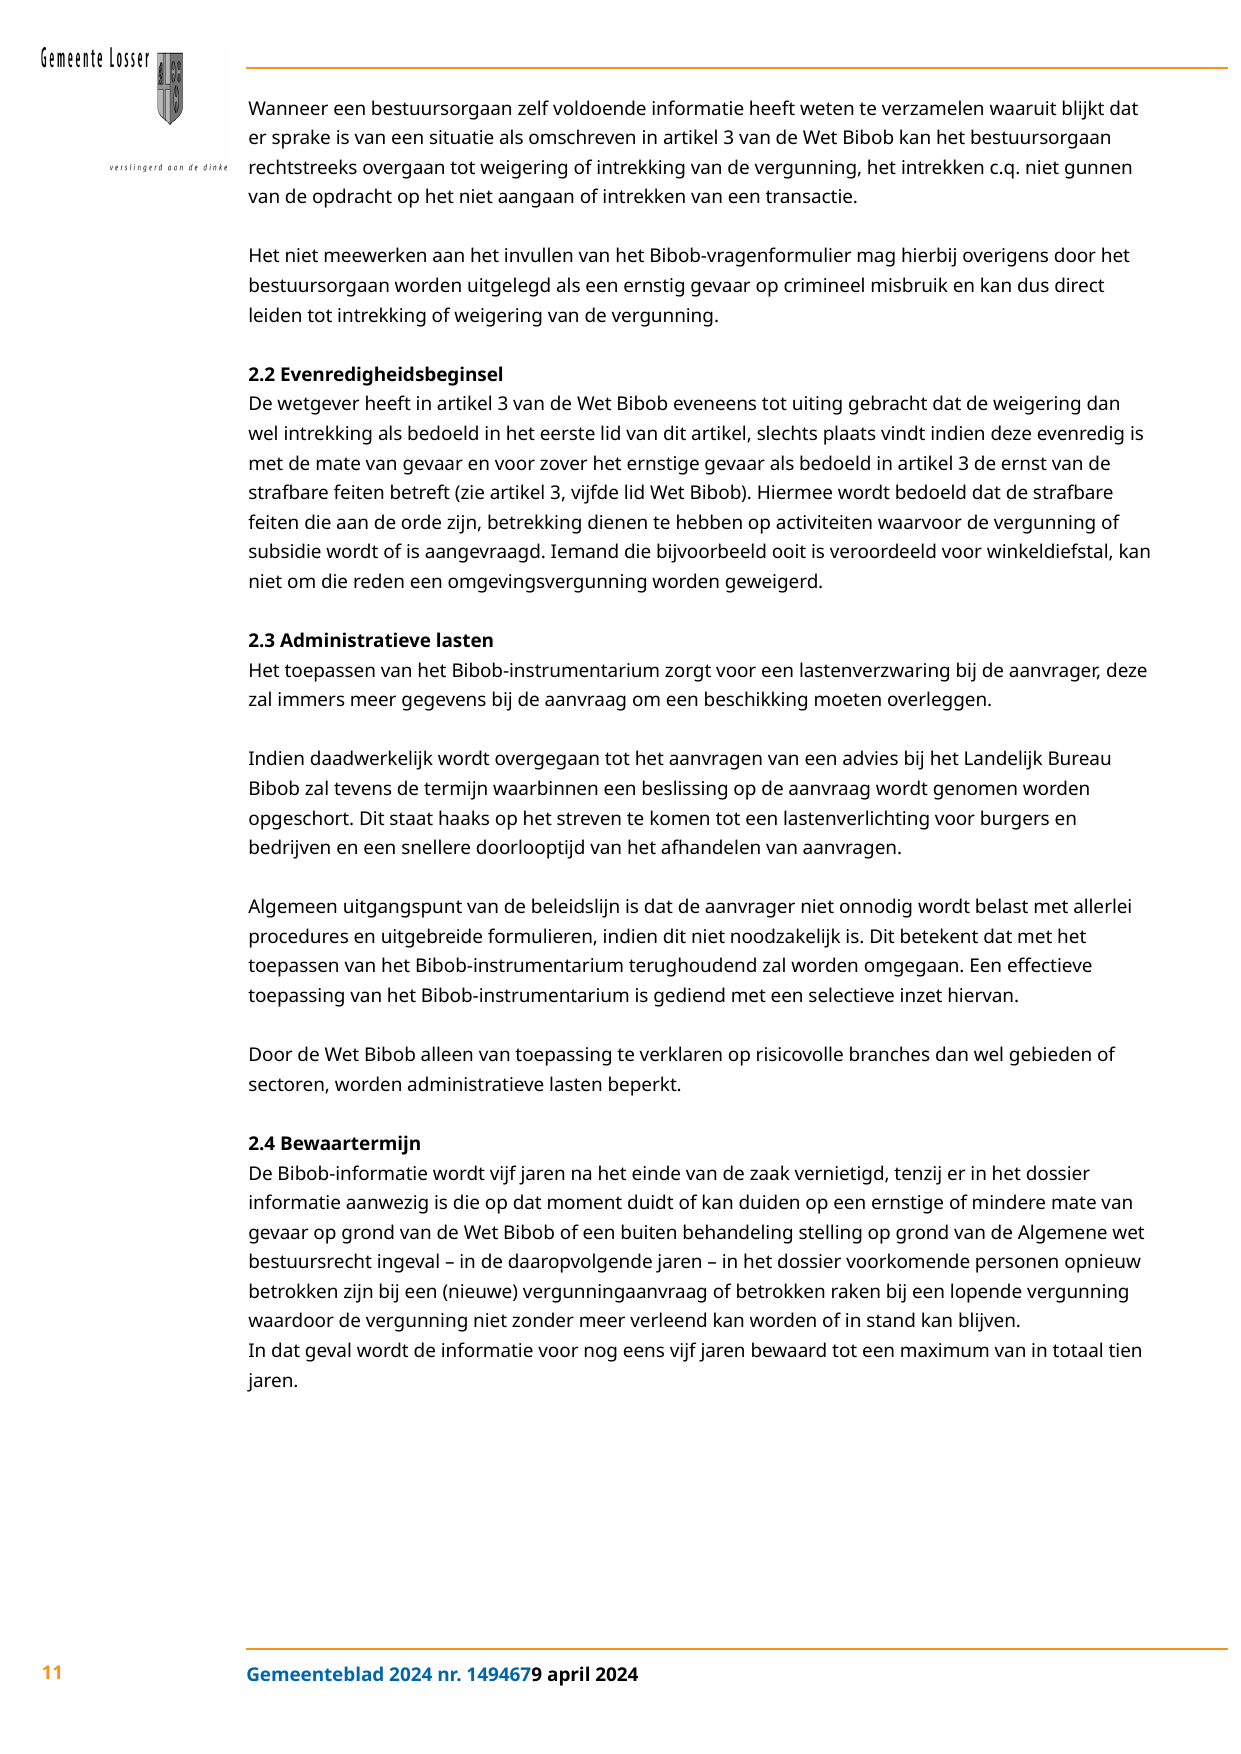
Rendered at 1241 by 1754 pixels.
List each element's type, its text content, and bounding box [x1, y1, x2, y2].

text Wanneer een bestuursorgaan zelf voldoende informatie heeft weten te verzamelen waaruit blijkt dat er sprake is van een situatie als omschreven in artikel 3 van de Wet Bibob kan het bestuursorgaan rechtstreeks overgaan tot weigering of intrekking van de vergunning, het intrekken c.q. niet gunnen van de opdracht op het niet aangaan of intrekken van een transactie. [248, 95, 1152, 209]
text 2.2 Evenredigheidsbeginsel [248, 361, 1152, 387]
text Door de Wet Bibob alleen van toepassing te verklaren op risicovolle branches dan wel gebieden of sectoren, worden administratieve lasten beperkt. [248, 1041, 1152, 1097]
picture [41, 47, 231, 172]
text Indien daadwerkelijk wordt overgegaan tot het aanvragen van een advies bij het Landelijk Bureau Bibob zal tevens de termijn waarbinnen een beslissing op de aanvraag wordt genomen worden opgeschort. Dit staat haaks op het streven te komen tot een lastenverlichting voor burgers en bedrijven en een snellere doorlooptijd van het afhandelen van aanvragen. [248, 746, 1152, 860]
text De Bibob-informatie wordt vijf jaren na het einde van de zaak vernietigd, tenzij er in het dossier informatie aanwezig is die op dat moment duidt of kan duiden op een ernstige of mindere mate van gevaar op grond van de Wet Bibob of een buiten behandeling stelling op grond van de Algemene wet bestuursrecht ingeval – in de daaropvolgende jaren – in het dossier voorkomende personen opnieuw betrokken zijn bij een (nieuwe) vergunningaanvraag of betrokken raken bij een lopende vergunning waardoor de vergunning niet zonder meer verleend kan worden of in stand kan blijven. [248, 1160, 1152, 1333]
text Algemeen uitgangspunt van de beleidslijn is dat de aanvrager niet onnodig wordt belast met allerlei procedures en uitgebreide formulieren, indien dit niet noodzakelijk is. Dit betekent dat met het toepassen van het Bibob-instrumentarium terughoudend zal worden omgegaan. Een effectieve toepassing van het Bibob-instrumentarium is gediend met een selectieve inzet hiervan. [248, 893, 1152, 1008]
text Het toepassen van het Bibob-instrumentarium zorgt voor een lastenverzwaring bij de aanvrager, deze zal immers meer gegevens bij de aanvraag om een beschikking moeten overleggen. [248, 657, 1152, 712]
text De wetgever heeft in artikel 3 van de Wet Bibob eveneens tot uiting gebracht dat de weigering dan wel intrekking als bedoeld in het eerste lid van dit artikel, slechts plaats vindt indien deze evenredig is met de mate van gevaar en voor zover het ernstige gevaar als bedoeld in artikel 3 de ernst van de strafbare feiten betreft (zie artikel 3, vijfde lid Wet Bibob). Hiermee wordt bedoeld dat de strafbare feiten die aan de orde zijn, betrekking dienen te hebben op activiteiten waarvoor de vergunning of subsidie wordt of is aangevraagd. Iemand die bijvoorbeeld ooit is veroordeeld voor winkeldiefstal, kan niet om die reden een omgevingsvergunning worden geweigerd. [248, 391, 1152, 594]
text Het niet meewerken aan het invullen van het Bibob-vragenformulier mag hierbij overigens door het bestuursorgaan worden uitgelegd als een ernstig gevaar op crimineel misbruik en kan dus direct leiden tot intrekking of weigering van de vergunning. [248, 243, 1152, 328]
text 2.3 Administratieve lasten [248, 627, 1152, 653]
text 2.4 Bewaartermijn [248, 1130, 1152, 1156]
text In dat geval wordt de informatie voor nog eens vijf jaren bewaard tot een maximum van in totaal tien jaren. [248, 1337, 1152, 1393]
